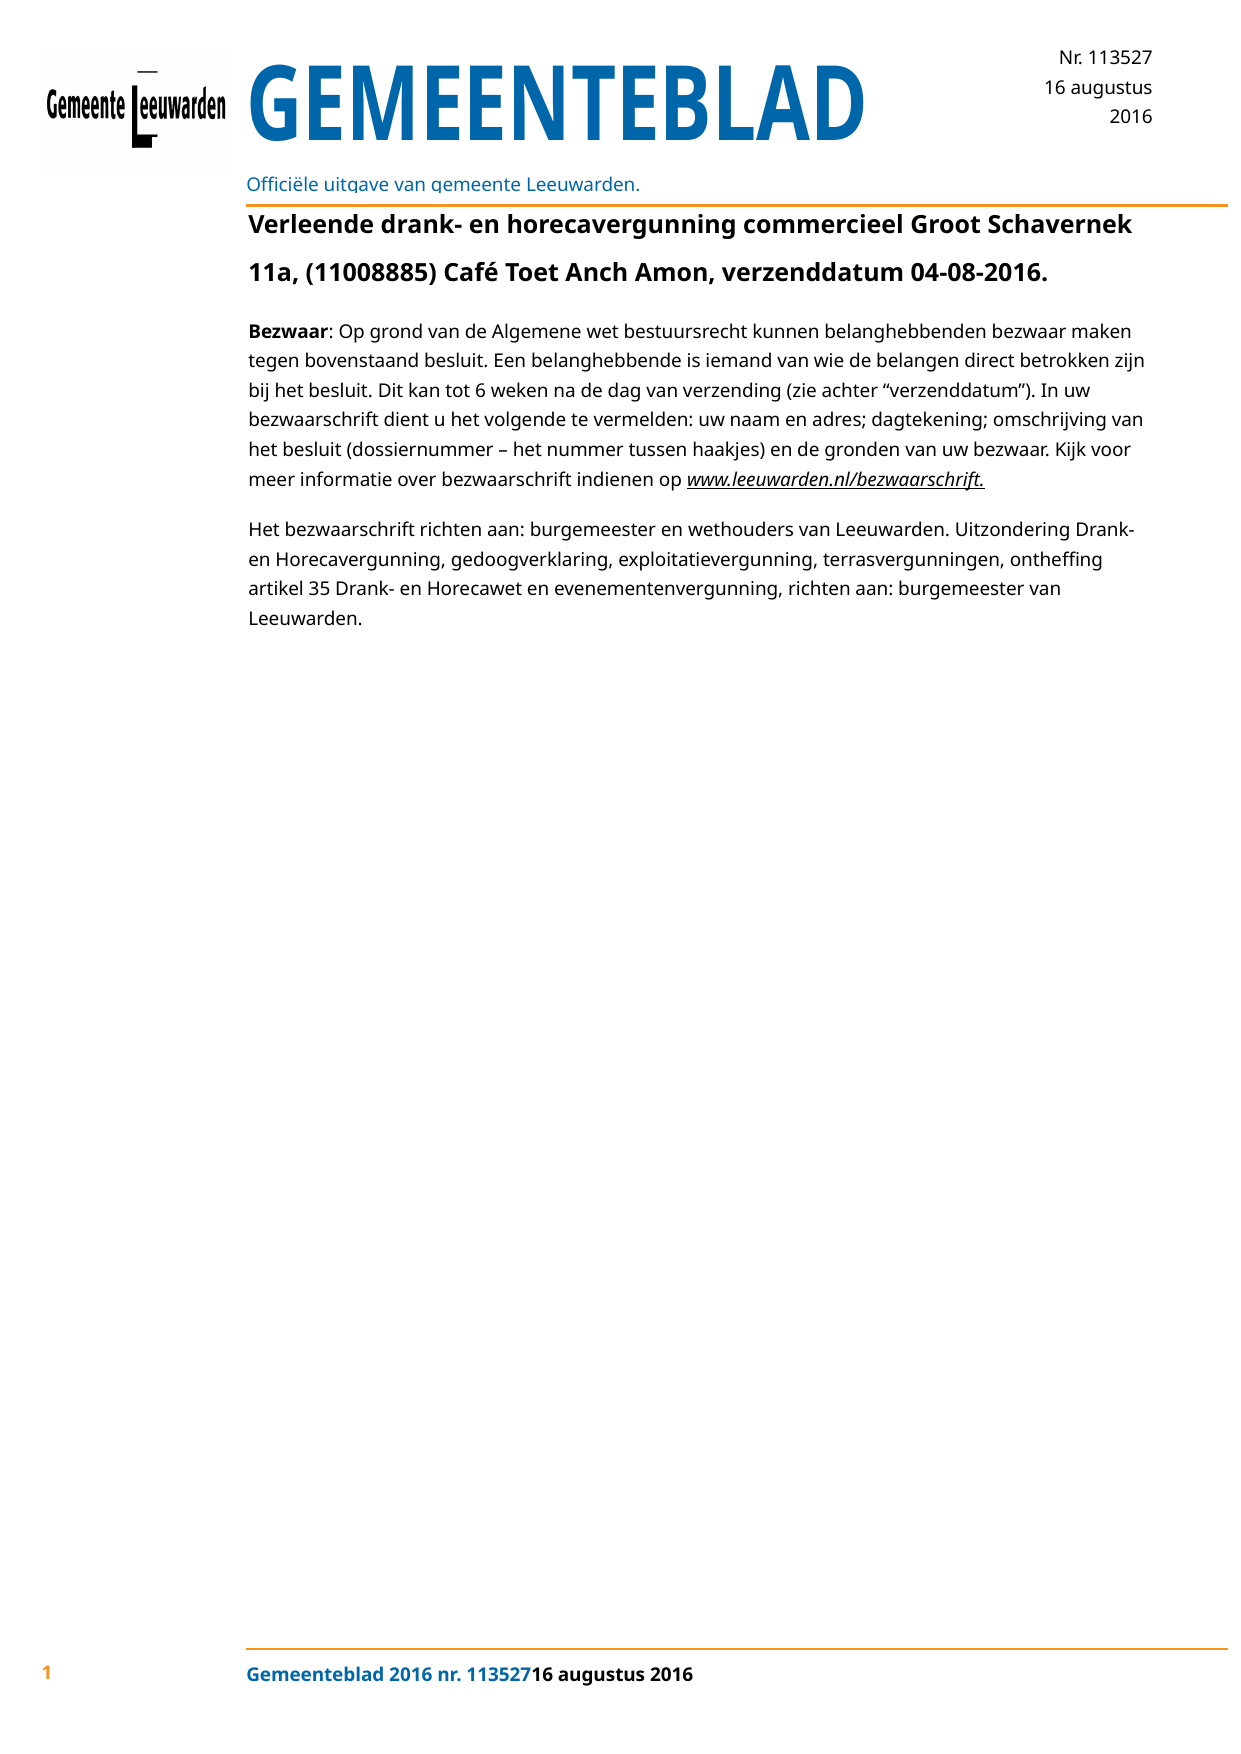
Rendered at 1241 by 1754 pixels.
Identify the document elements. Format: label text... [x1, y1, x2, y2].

picture [41, 47, 231, 172]
text Het bezwaarschrift richten aan: burgemeester en wethouders van Leeuwarden. Uitzondering Drank- en Horecavergunning, gedoogverklaring, exploitatievergunning, terrasvergunningen, ontheffing artikel 35 Drank- en Horecawet en evenementenvergunning, richten aan: burgemeester van Leeuwarden. [248, 516, 1152, 631]
text Bezwaar: Op grond van de Algemene wet bestuursrecht kunnen belanghebbenden bezwaar maken tegen bovenstaand besluit. Een belanghebbende is iemand van wie de belangen direct betrokken zijn bij het besluit. Dit kan tot 6 weken na de dag van verzending (zie achter “verzenddatum”). In uw bezwaarschrift dient u het volgende te vermelden: uw naam en adres; dagtekening; omschrijving van het besluit (dossiernummer – het nummer tussen haakjes) en de gronden van uw bezwaar. Kijk voor meer informatie over bezwaarschrift indienen op www.leeuwarden.nl/bezwaarschrift. [248, 318, 1152, 492]
text Verleende drank- en horecavergunning commercieel Groot Schavernek 11a, (11008885) Café Toet Anch Amon, verzenddatum 04-08-2016. [248, 207, 1152, 288]
